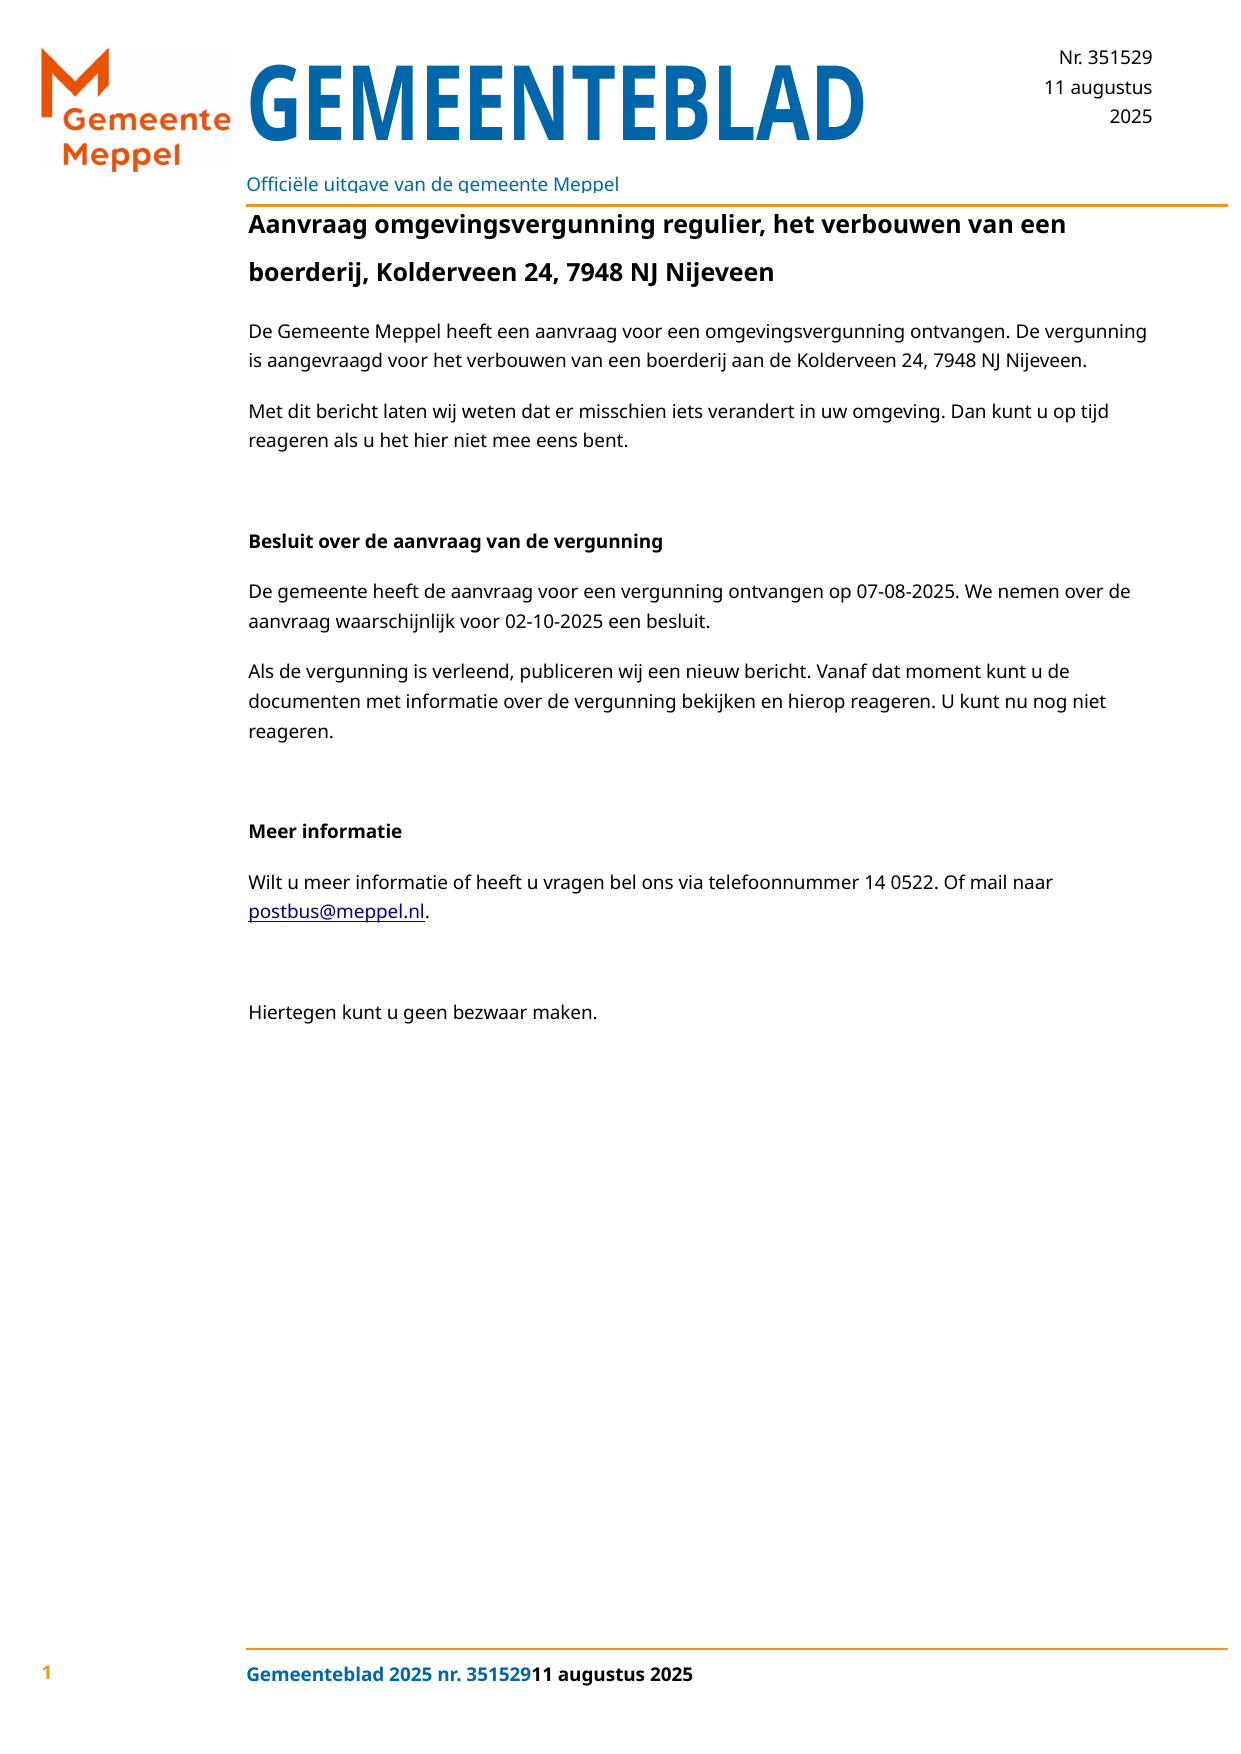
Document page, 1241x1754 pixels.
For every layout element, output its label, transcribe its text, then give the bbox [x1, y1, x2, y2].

picture [41, 47, 231, 172]
text De Gemeente Meppel heeft een aanvraag voor een omgevingsvergunning ontvangen. De vergunning is aangevraagd voor het verbouwen van een boerderij aan de Kolderveen 24, 7948 NJ Nijeveen. [248, 318, 1152, 373]
text Hiertegen kunt u geen bezwaar maken. [248, 999, 1152, 1025]
text Aanvraag omgevingsvergunning regulier, het verbouwen van een boerderij, Kolderveen 24, 7948 NJ Nijeveen [248, 207, 1152, 288]
text Met dit bericht laten wij weten dat er misschien iets verandert in uw omgeving. Dan kunt u op tijd reageren als u het hier niet mee eens bent. [248, 398, 1152, 453]
text De gemeente heeft de aanvraag voor een vergunning ontvangen op 07-08-2025. We nemen over de aanvraag waarschijnlijk voor 02-10-2025 een besluit. [248, 579, 1152, 634]
text Wilt u meer informatie of heeft u vragen bel ons via telefoonnummer 14 0522. Of mail naar postbus@meppel.nl. [248, 869, 1152, 924]
text Besluit over de aanvraag van de vergunning [248, 528, 1152, 554]
text Als de vergunning is verleend, publiceren wij een nieuw bericht. Vanaf dat moment kunt u de documenten met informatie over de vergunning bekijken en hierop reageren. U kunt nu nog niet reageren. [248, 659, 1152, 744]
text Meer informatie [248, 819, 1152, 844]
